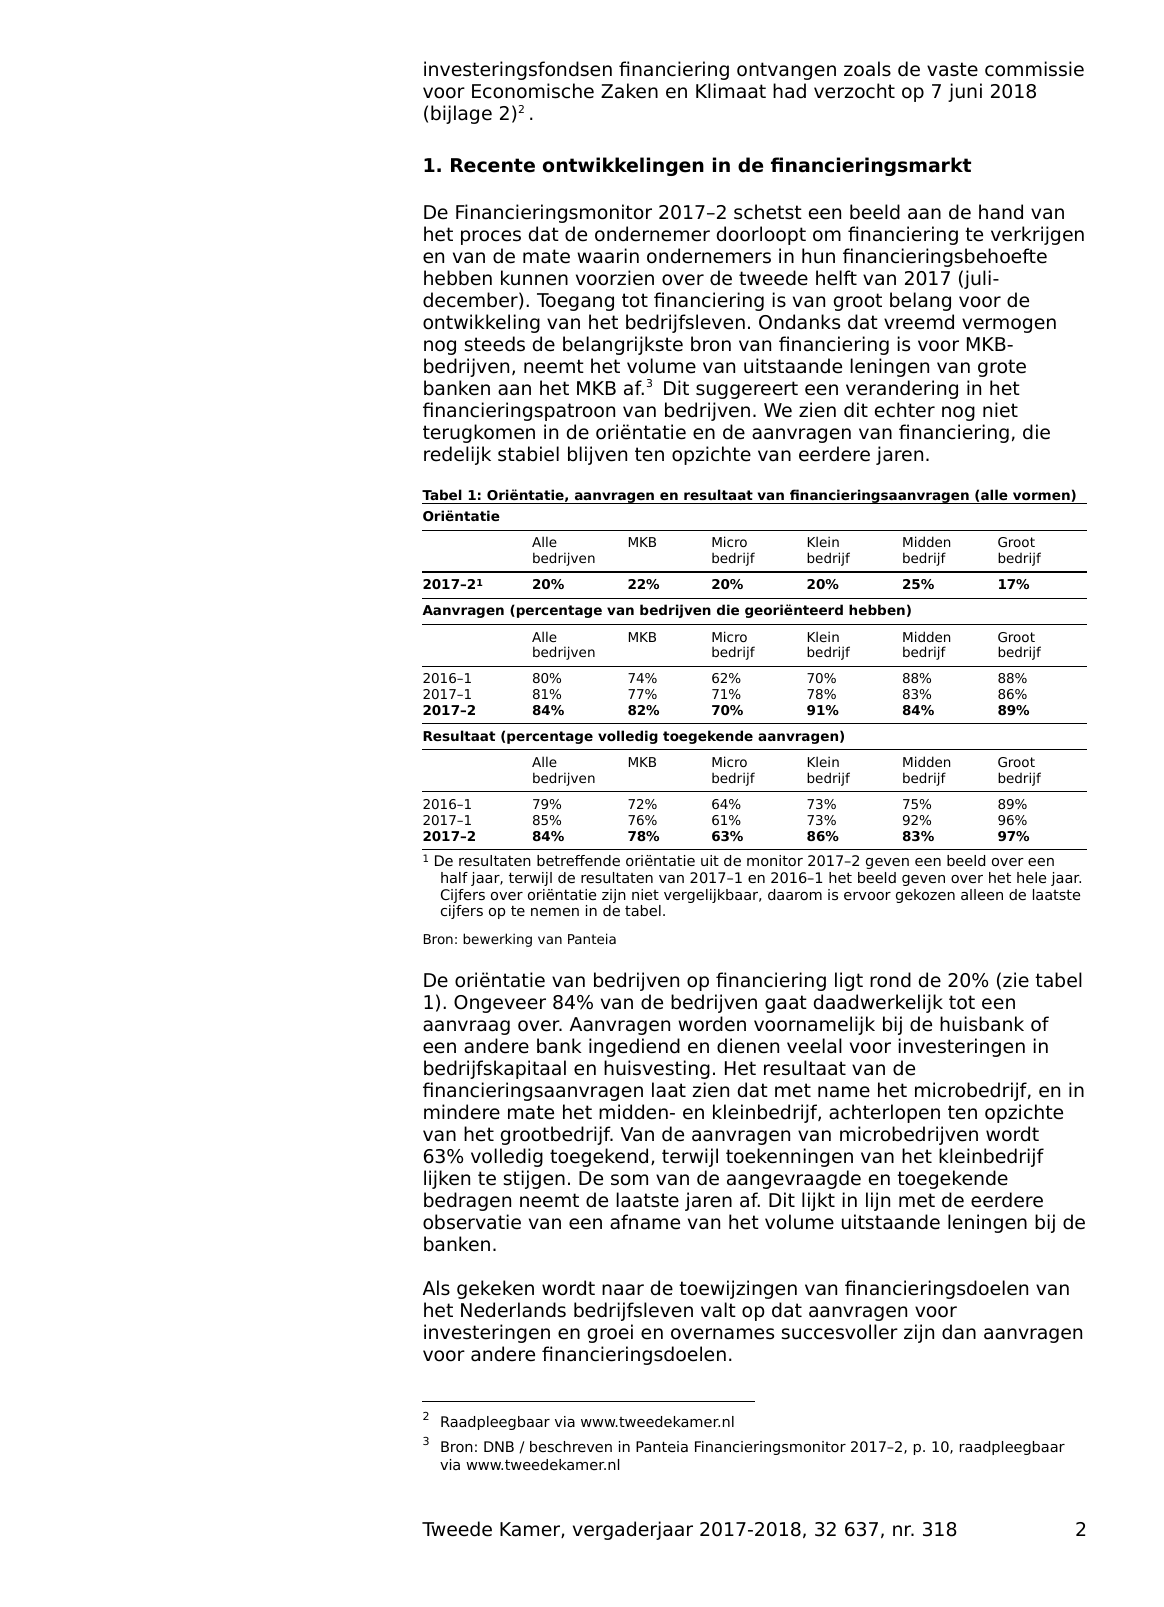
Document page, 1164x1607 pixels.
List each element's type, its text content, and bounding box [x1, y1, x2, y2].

text De Financieringsmonitor 2017–2 schetst een beeld aan de hand van het proces dat de ondernemer doorloopt om financiering te verkrijgen en van de mate waarin ondernemers in hun financieringsbehoefte hebben kunnen voorzien over de tweede helft van 2017 (juli-december). Toegang tot financiering is van groot belang voor de ontwikkeling van het bedrijfsleven. Ondanks dat vreemd vermogen nog steeds de belangrijkste bron van financiering is voor MKB-bedrijven, neemt het volume van uitstaande leningen van grote banken aan het MKB af. Dit suggereert een verandering in het financieringspatroon van bedrijven. We zien dit echter nog niet terugkomen in de oriëntatie en de aanvragen van financiering, die redelijk stabiel blijven ten opzichte van eerdere jaren. [422, 202, 1087, 466]
table_cell 1 De resultaten betreffende oriëntatie uit de monitor 2017–2 geven een beeld over een half jaar, terwijl de resultaten van 2017–1 en 2016–1 het beeld geven over het hele jaar. Cijfers over oriëntatie zijn niet vergelijkbaar, daarom is ervoor gekozen alleen de laatste cijfers op te nemen in de tabel. Bron: bewerking van Panteia [422, 850, 1087, 948]
table_cell 88% [896, 667, 991, 687]
table_cell Klein bedrijf [800, 531, 896, 571]
table_cell 22% [621, 573, 705, 597]
table_cell 2016–1 [422, 792, 526, 813]
table_cell 64% [705, 792, 800, 813]
table_cell 78% [800, 687, 896, 703]
table_cell Alle bedrijven [526, 625, 621, 666]
table_cell 72% [621, 792, 705, 813]
table_cell 88% [991, 667, 1087, 687]
table_cell 79% [526, 792, 621, 813]
table_cell Klein bedrijf [800, 625, 896, 666]
table_cell Aanvragen (percentage van bedrijven die georiënteerd hebben) [422, 599, 1087, 624]
table_cell 2017–1 [422, 687, 526, 703]
text Bron: DNB / beschreven in Panteia Financieringsmonitor 2017–2, p. 10, raadpleegbaar via www.tweedekamer.nl [422, 1435, 1087, 1474]
table_cell Groot bedrijf [991, 750, 1087, 791]
table_cell 84% [526, 828, 621, 849]
table_cell 63% [705, 828, 800, 849]
table_cell 2017–2 [422, 828, 526, 849]
text De oriëntatie van bedrijven op financiering ligt rond de 20% (zie tabel 1). Ongeveer 84% van de bedrijven gaat daadwerkelijk tot een aanvraag over. Aanvragen worden voornamelijk bij de huisbank of een andere bank ingediend en dienen veelal voor investeringen in bedrijfskapitaal en huisvesting. Het resultaat van de financieringsaanvragen laat zien dat met name het microbedrijf, en in mindere mate het midden- en kleinbedrijf, achterlopen ten opzichte van het grootbedrijf. Van de aanvragen van microbedrijven wordt 63% volledig toegekend, terwijl toekenningen van het kleinbedrijf lijken te stijgen. De som van de aangevraagde en toegekende bedragen neemt de laatste jaren af. Dit lijkt in lijn met de eerdere observatie van een afname van het volume uitstaande leningen bij de banken. [422, 970, 1087, 1256]
table_cell 73% [800, 813, 896, 828]
table_cell Groot bedrijf [991, 531, 1087, 571]
table_cell MKB [621, 625, 705, 666]
table_cell Micro bedrijf [705, 750, 800, 791]
table_cell 76% [621, 813, 705, 828]
table_cell Groot bedrijf [991, 625, 1087, 666]
table_cell 70% [800, 667, 896, 687]
table_cell Micro bedrijf [705, 531, 800, 571]
table_cell 71% [705, 687, 800, 703]
table_cell Micro bedrijf [705, 625, 800, 666]
table_cell MKB [621, 531, 705, 571]
table_cell Resultaat (percentage volledig toegekende aanvragen) [422, 724, 1087, 749]
table_cell 2017–1 [422, 813, 526, 828]
text investeringsfondsen financiering ontvangen zoals de vaste commissie voor Economische Zaken en Klimaat had verzocht op 7 juni 2018 (bijlage 2). [422, 59, 1087, 125]
table_cell 83% [896, 687, 991, 703]
table_header Tabel 1: Oriëntatie, aanvragen en resultaat van financieringsaanvragen (alle vormen) [422, 488, 1087, 503]
table_cell 86% [991, 687, 1087, 703]
table_cell 20% [526, 573, 621, 597]
table_cell 75% [896, 792, 991, 813]
table_cell 2017–21 [422, 573, 526, 597]
table_cell 20% [705, 573, 800, 597]
table_cell 96% [991, 813, 1087, 828]
table_cell 61% [705, 813, 800, 828]
table_cell 85% [526, 813, 621, 828]
table_cell 81% [526, 687, 621, 703]
table_cell 25% [896, 573, 991, 597]
table_cell Midden bedrijf [896, 625, 991, 666]
table_cell 97% [991, 828, 1087, 849]
table_cell 84% [526, 703, 621, 723]
table_cell Oriëntatie [422, 504, 1087, 529]
table_cell Midden bedrijf [896, 750, 991, 791]
table_cell [422, 625, 526, 666]
table_cell Midden bedrijf [896, 531, 991, 571]
table_cell 17% [991, 573, 1087, 597]
table_cell 82% [621, 703, 705, 723]
table_cell 20% [800, 573, 896, 597]
table_cell 2017–2 [422, 703, 526, 723]
table_cell 77% [621, 687, 705, 703]
table_cell 91% [800, 703, 896, 723]
table_cell 62% [705, 667, 800, 687]
table_cell 70% [705, 703, 800, 723]
table_cell [422, 750, 526, 791]
subtitle 1. Recente ontwikkelingen in de financieringsmarkt [422, 155, 1087, 177]
table_cell 83% [896, 828, 991, 849]
table_cell 86% [800, 828, 896, 849]
table_cell Klein bedrijf [800, 750, 896, 791]
table_cell 84% [896, 703, 991, 723]
table_cell 80% [526, 667, 621, 687]
table_cell [422, 531, 526, 571]
table_cell 2016–1 [422, 667, 526, 687]
table_cell 78% [621, 828, 705, 849]
text Als gekeken wordt naar de toewijzingen van financieringsdoelen van het Nederlands bedrijfsleven valt op dat aanvragen voor investeringen en groei en overnames succesvoller zijn dan aanvragen voor andere financieringsdoelen. [422, 1278, 1087, 1366]
table_cell 74% [621, 667, 705, 687]
table_cell 92% [896, 813, 991, 828]
table_cell 73% [800, 792, 896, 813]
text Raadpleegbaar via www.tweedekamer.nl [422, 1410, 1087, 1432]
table_cell Alle bedrijven [526, 531, 621, 571]
table_cell 89% [991, 792, 1087, 813]
table_cell Alle bedrijven [526, 750, 621, 791]
table_cell MKB [621, 750, 705, 791]
table_cell 89% [991, 703, 1087, 723]
